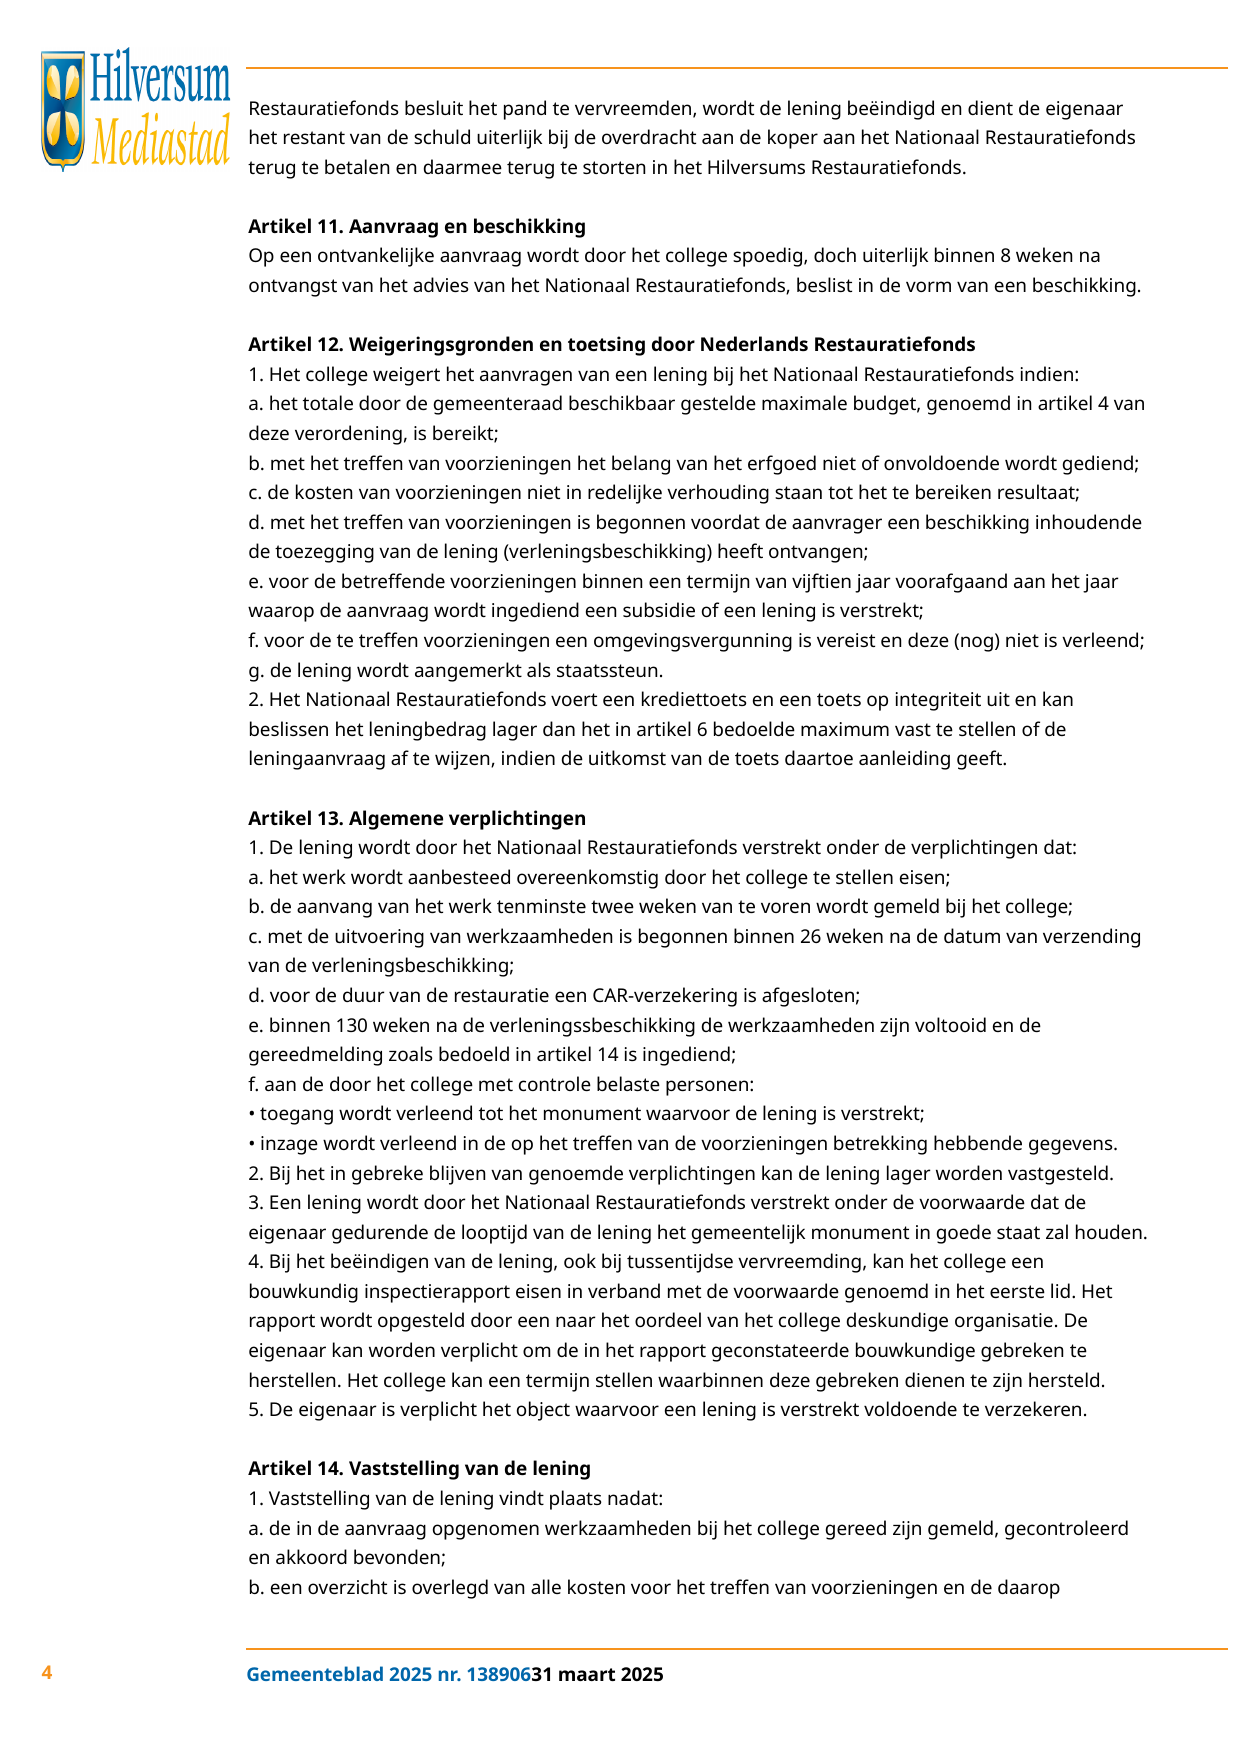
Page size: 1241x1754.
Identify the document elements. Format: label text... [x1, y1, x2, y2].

text 5. De eigenaar is verplicht het object waarvoor een lening is verstrekt voldoende te verzekeren. [248, 1396, 1152, 1422]
text b. de aanvang van het werk tenminste twee weken van te voren wordt gemeld bij het college; [248, 893, 1152, 919]
text 2. Het Nationaal Restauratiefonds voert een krediettoets en een toets op integriteit uit en kan beslissen het leningbedrag lager dan het in artikel 6 bedoelde maximum vast te stellen of de leningaanvraag af te wijzen, indien de uitkomst van de toets daartoe aanleiding geeft. [248, 686, 1152, 771]
text c. de kosten van voorzieningen niet in redelijke verhouding staan tot het te bereiken resultaat; [248, 479, 1152, 505]
text c. met de uitvoering van werkzaamheden is begonnen binnen 26 weken na de datum van verzending van de verleningsbeschikking; [248, 923, 1152, 978]
text 3. Een lening wordt door het Nationaal Restauratiefonds verstrekt onder de voorwaarde dat de eigenaar gedurende de looptijd van de lening het gemeentelijk monument in goede staat zal houden. [248, 1189, 1152, 1245]
text b. met het treffen van voorzieningen het belang van het erfgoed niet of onvoldoende wordt gediend; [248, 450, 1152, 476]
text • inzage wordt verleend in de op het treffen van de voorzieningen betrekking hebbende gegevens. [248, 1130, 1152, 1156]
text 2. Bij het in gebreke blijven van genoemde verplichtingen kan de lening lager worden vastgesteld. [248, 1160, 1152, 1186]
text Artikel 13. Algemene verplichtingen [248, 805, 1152, 831]
text a. het totale door de gemeenteraad beschikbaar gestelde maximale budget, genoemd in artikel 4 van deze verordening, is bereikt; [248, 391, 1152, 446]
text d. met het treffen van voorzieningen is begonnen voordat de aanvrager een beschikking inhoudende de toezegging van de lening (verleningsbeschikking) heeft ontvangen; [248, 509, 1152, 564]
text b. een overzicht is overlegd van alle kosten voor het treffen van voorzieningen en de daarop [248, 1574, 1152, 1600]
text d. voor de duur van de restauratie een CAR-verzekering is afgesloten; [248, 982, 1152, 1008]
text 1. Het college weigert het aanvragen van een lening bij het Nationaal Restauratiefonds indien: [248, 361, 1152, 387]
text Artikel 11. Aanvraag en beschikking [248, 213, 1152, 239]
text 1. De lening wordt door het Nationaal Restauratiefonds verstrekt onder de verplichtingen dat: [248, 834, 1152, 860]
text 4. Bij het beëindigen van de lening, ook bij tussentijdse vervreemding, kan het college een bouwkundig inspectierapport eisen in verband met de voorwaarde genoemd in het eerste lid. Het rapport wordt opgesteld door een naar het oordeel van het college deskundige organisatie. De eigenaar kan worden verplicht om de in het rapport geconstateerde bouwkundige gebreken te herstellen. Het college kan een termijn stellen waarbinnen deze gebreken dienen te zijn hersteld. [248, 1248, 1152, 1393]
text Op een ontvankelijke aanvraag wordt door het college spoedig, doch uiterlijk binnen 8 weken na ontvangst van het advies van het Nationaal Restauratiefonds, beslist in de vorm van een beschikking. [248, 243, 1152, 298]
text e. binnen 130 weken na de verleningssbeschikking de werkzaamheden zijn voltooid en de gereedmelding zoals bedoeld in artikel 14 is ingediend; [248, 1012, 1152, 1067]
text e. voor de betreffende voorzieningen binnen een termijn van vijftien jaar voorafgaand aan het jaar waarop de aanvraag wordt ingediend een subsidie of een lening is verstrekt; [248, 568, 1152, 623]
text Artikel 12. Weigeringsgronden en toetsing door Nederlands Restauratiefonds [248, 331, 1152, 357]
text Restauratiefonds besluit het pand te vervreemden, wordt de lening beëindigd en dient de eigenaar het restant van de schuld uiterlijk bij de overdracht aan de koper aan het Nationaal Restauratiefonds terug te betalen en daarmee terug te storten in het Hilversums Restauratiefonds. [248, 95, 1152, 180]
picture [41, 47, 231, 172]
text f. voor de te treffen voorzieningen een omgevingsvergunning is vereist en deze (nog) niet is verleend; [248, 627, 1152, 653]
text Artikel 14. Vaststelling van de lening [248, 1456, 1152, 1481]
text a. het werk wordt aanbesteed overeenkomstig door het college te stellen eisen; [248, 864, 1152, 890]
text • toegang wordt verleend tot het monument waarvoor de lening is verstrekt; [248, 1101, 1152, 1126]
text f. aan de door het college met controle belaste personen: [248, 1071, 1152, 1097]
text 1. Vaststelling van de lening vindt plaats nadat: [248, 1485, 1152, 1511]
text g. de lening wordt aangemerkt als staatssteun. [248, 657, 1152, 683]
text a. de in de aanvraag opgenomen werkzaamheden bij het college gereed zijn gemeld, gecontroleerd en akkoord bevonden; [248, 1515, 1152, 1570]
